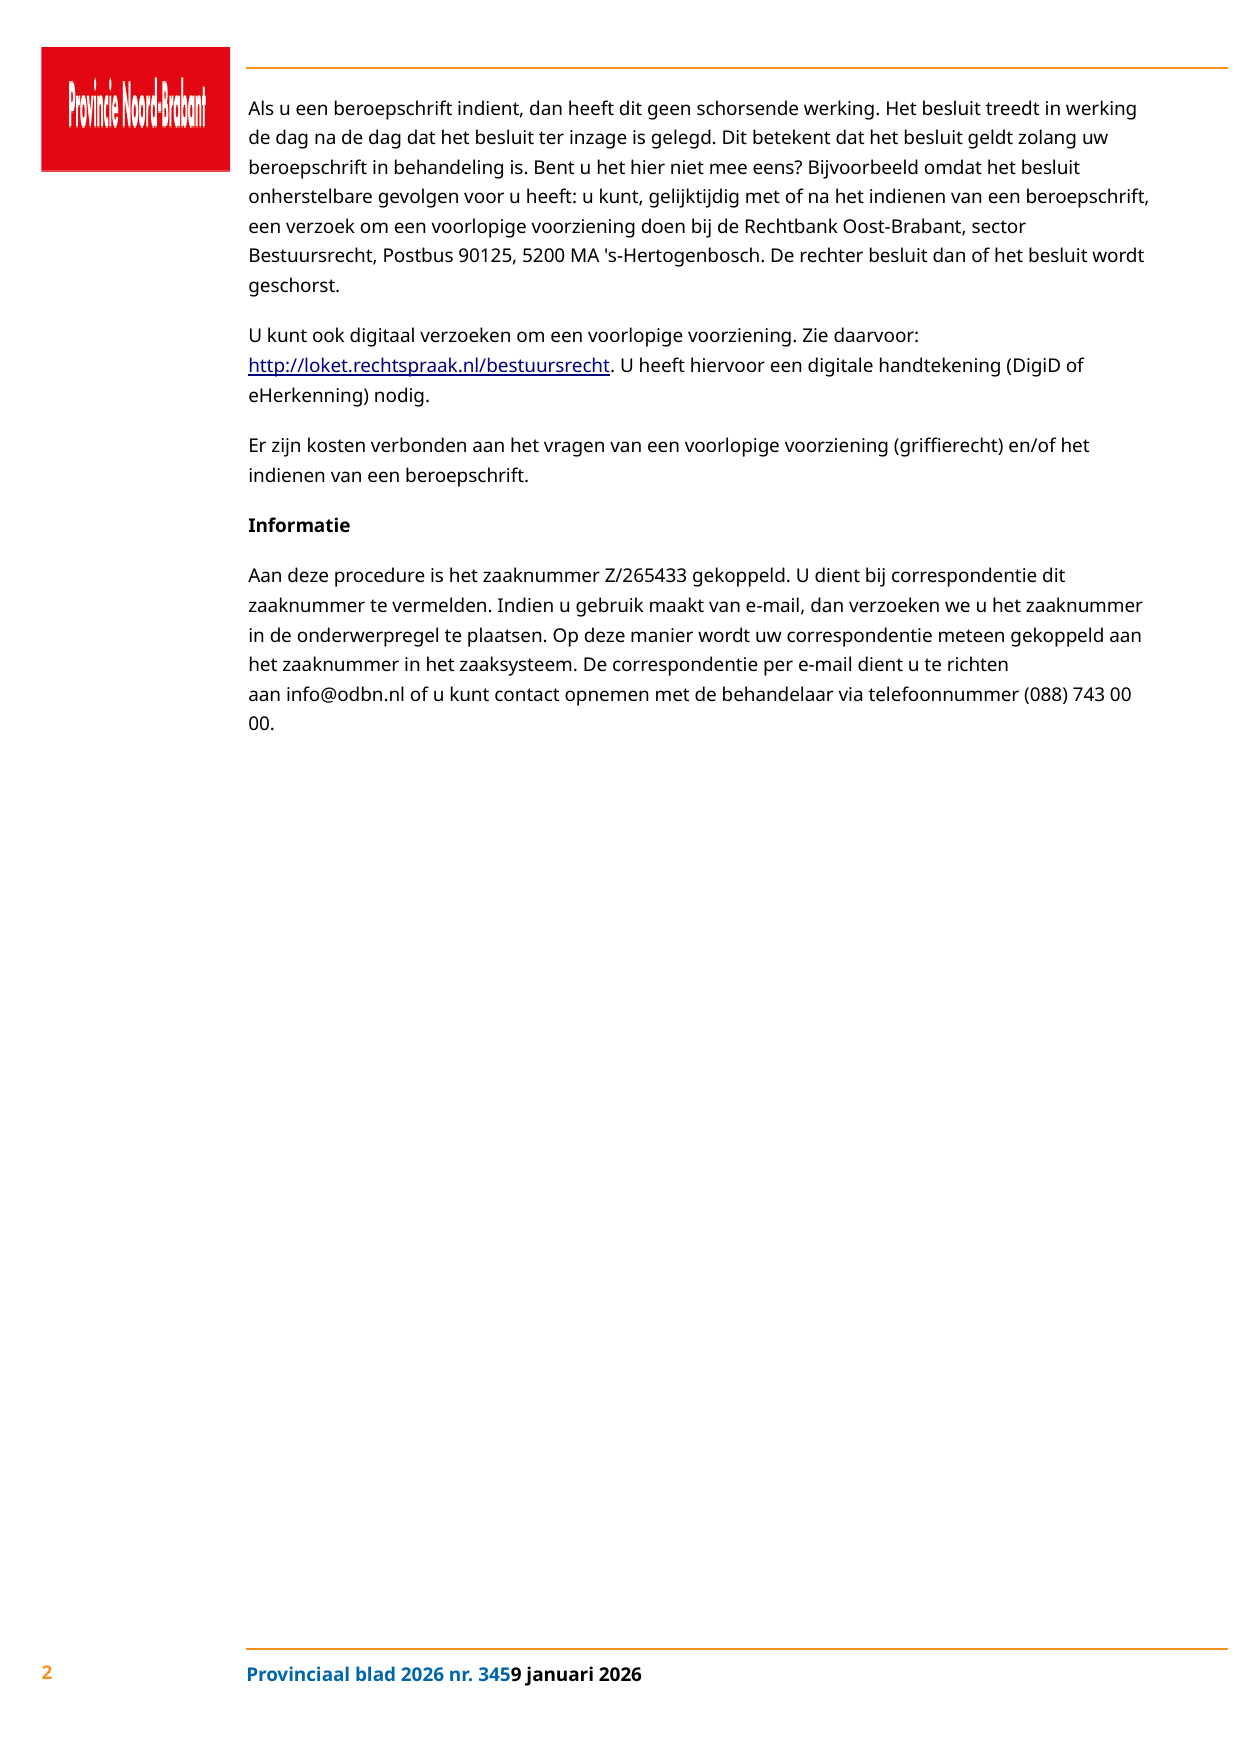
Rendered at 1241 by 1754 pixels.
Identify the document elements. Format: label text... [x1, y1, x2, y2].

text Er zijn kosten verbonden aan het vragen van een voorlopige voorziening (griffierecht) en/of het indienen van een beroepschrift. [248, 432, 1152, 488]
text Informatie [248, 512, 1152, 538]
text U kunt ook digitaal verzoeken om een voorlopige voorziening. Zie daarvoor: http://loket.rechtspraak.nl/bestuursrecht. U heeft hiervoor een digitale handtekening (DigiD of eHerkenning) nodig. [248, 323, 1152, 408]
picture [41, 47, 231, 172]
text Als u een beroepschrift indient, dan heeft dit geen schorsende werking. Het besluit treedt in werking de dag na de dag dat het besluit ter inzage is gelegd. Dit betekent dat het besluit geldt zolang uw beroepschrift in behandeling is. Bent u het hier niet mee eens? Bijvoorbeeld omdat het besluit onherstelbare gevolgen voor u heeft: u kunt, gelijktijdig met of na het indienen van een beroepschrift, een verzoek om een voorlopige voorziening doen bij de Rechtbank Oost-Brabant, sector Bestuursrecht, Postbus 90125, 5200 MA 's‑Hertogenbosch. De rechter besluit dan of het besluit wordt geschorst. [248, 95, 1152, 298]
text Aan deze procedure is het zaaknummer Z/265433 gekoppeld. U dient bij correspondentie dit zaaknummer te vermelden. Indien u gebruik maakt van e-mail, dan verzoeken we u het zaaknummer in de onderwerpregel te plaatsen. Op deze manier wordt uw correspondentie meteen gekoppeld aan het zaaknummer in het zaaksysteem. De correspondentie per e-mail dient u te richten aan info@odbn.nl of u kunt contact opnemen met de behandelaar via telefoonnummer (088) 743 00 00. [248, 563, 1152, 736]
